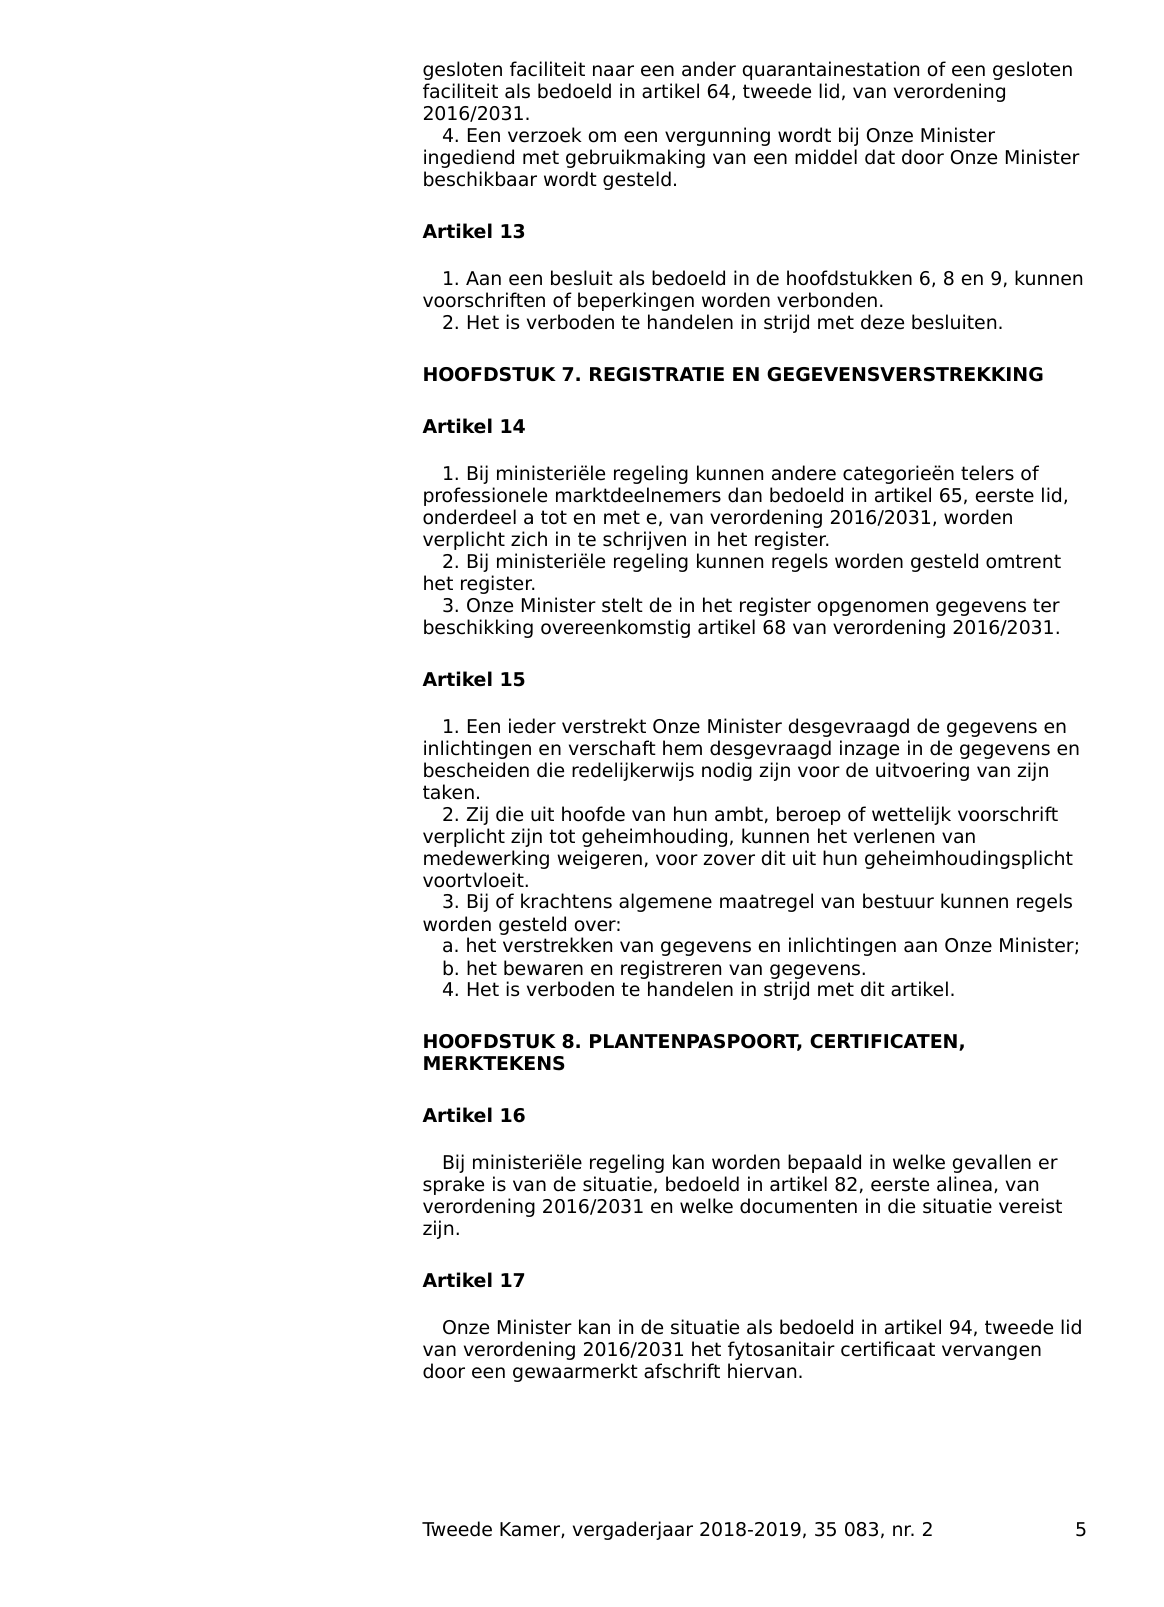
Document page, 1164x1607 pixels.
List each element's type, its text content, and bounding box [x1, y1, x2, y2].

text 4. Een verzoek om een vergunning wordt bij Onze Minister ingediend met gebruikmaking van een middel dat door Onze Minister beschikbaar wordt gesteld. [422, 125, 1087, 191]
subtitle Artikel 14 [422, 416, 1087, 438]
text 4. Het is verboden te handelen in strijd met dit artikel. [422, 979, 1087, 1001]
text gesloten faciliteit naar een ander quarantainestation of een gesloten faciliteit als bedoeld in artikel 64, tweede lid, van verordening 2016/2031. [422, 59, 1087, 125]
subtitle Artikel 15 [422, 669, 1087, 691]
subtitle HOOFDSTUK 8. PLANTENPASPOORT, CERTIFICATEN, MERKTEKENS [422, 1031, 1087, 1075]
text Bij ministeriële regeling kan worden bepaald in welke gevallen er sprake is van de situatie, bedoeld in artikel 82, eerste alinea, van verordening 2016/2031 en welke documenten in die situatie vereist zijn. [422, 1152, 1087, 1240]
subtitle Artikel 13 [422, 221, 1087, 243]
text 2. Bij ministeriële regeling kunnen regels worden gesteld omtrent het register. [422, 551, 1087, 595]
text 1. Een ieder verstrekt Onze Minister desgevraagd de gegevens en inlichtingen en verschaft hem desgevraagd inzage in de gegevens en bescheiden die redelijkerwijs nodig zijn voor de uitvoering van zijn taken. [422, 716, 1087, 803]
text 3. Bij of krachtens algemene maatregel van bestuur kunnen regels worden gesteld over: [422, 891, 1087, 935]
text 3. Onze Minister stelt de in het register opgenomen gegevens ter beschikking overeenkomstig artikel 68 van verordening 2016/2031. [422, 595, 1087, 639]
text Onze Minister kan in de situatie als bedoeld in artikel 94, tweede lid van verordening 2016/2031 het fytosanitair certificaat vervangen door een gewaarmerkt afschrift hiervan. [422, 1317, 1087, 1383]
subtitle Artikel 16 [422, 1105, 1087, 1127]
text 2. Het is verboden te handelen in strijd met deze besluiten. [422, 312, 1087, 334]
text 2. Zij die uit hoofde van hun ambt, beroep of wettelijk voorschrift verplicht zijn tot geheimhouding, kunnen het verlenen van medewerking weigeren, voor zover dit uit hun geheimhoudingsplicht voortvloeit. [422, 803, 1087, 891]
text a. het verstrekken van gegevens en inlichtingen aan Onze Minister; [422, 935, 1087, 957]
text b. het bewaren en registreren van gegevens. [422, 957, 1087, 979]
subtitle Artikel 17 [422, 1270, 1087, 1292]
text 1. Bij ministeriële regeling kunnen andere categorieën telers of professionele marktdeelnemers dan bedoeld in artikel 65, eerste lid, onderdeel a tot en met e, van verordening 2016/2031, worden verplicht zich in te schrijven in het register. [422, 463, 1087, 551]
subtitle HOOFDSTUK 7. REGISTRATIE EN GEGEVENSVERSTREKKING [422, 364, 1087, 386]
text 1. Aan een besluit als bedoeld in de hoofdstukken 6, 8 en 9, kunnen voorschriften of beperkingen worden verbonden. [422, 268, 1087, 312]
